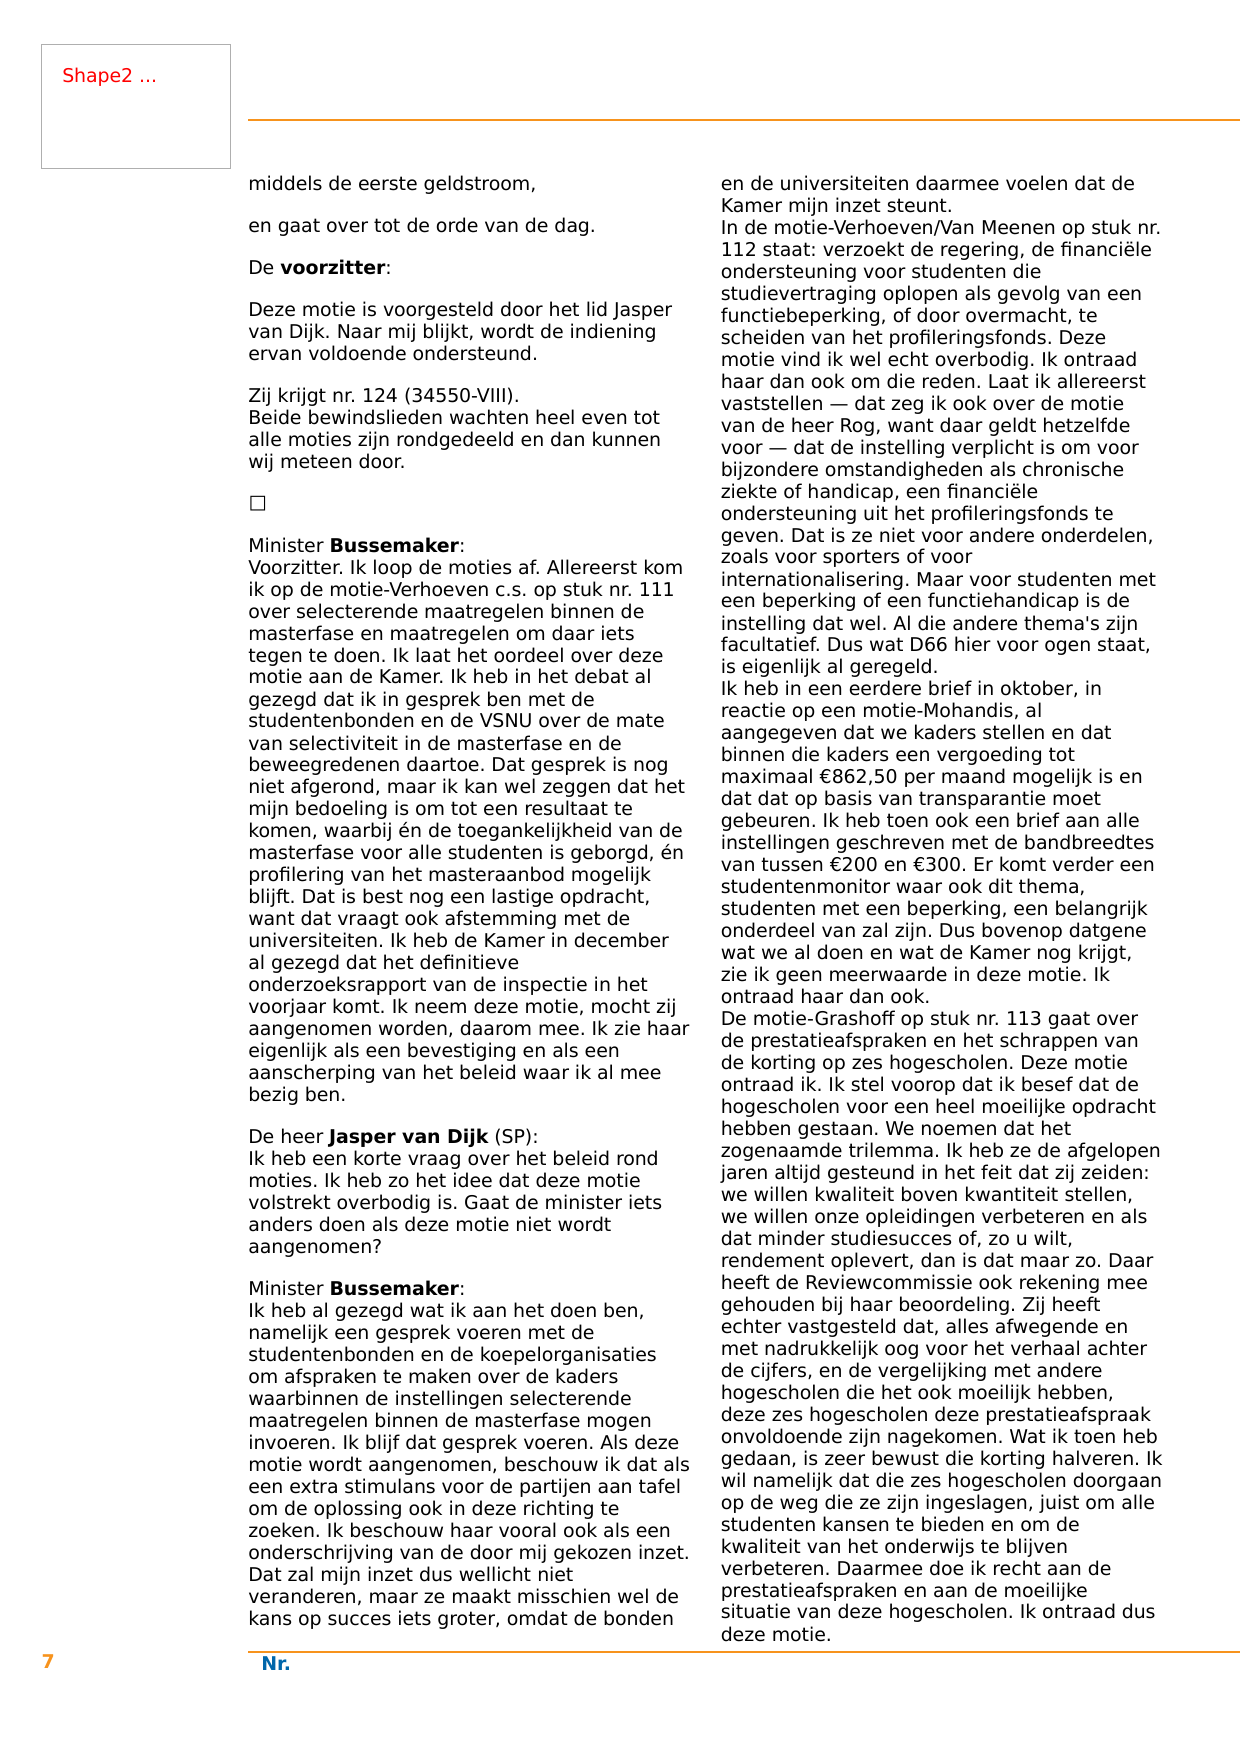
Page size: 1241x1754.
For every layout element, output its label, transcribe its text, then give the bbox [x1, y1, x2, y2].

text Ik heb in een eerdere brief in oktober, in reactie op een motie-Mohandis, al aangegeven dat we kaders stellen en dat binnen die kaders een vergoeding tot maximaal €862,50 per maand mogelijk is en dat dat op basis van transparantie moet gebeuren. Ik heb toen ook een brief aan alle instellingen geschreven met de bandbreedtes van tussen €200 en €300. Er komt verder een studentenmonitor waar ook dit thema, studenten met een beperking, een belangrijk onderdeel van zal zijn. Dus bovenop datgene wat we al doen en wat de Kamer nog krijgt, zie ik geen meerwaarde in deze motie. Ik ontraad haar dan ook. [721, 678, 1163, 1008]
text De voorzitter: [248, 257, 691, 279]
text middels de eerste geldstroom, [248, 173, 691, 195]
text Zij krijgt nr. 124 (34550-VIII). [248, 385, 691, 407]
text Ik heb al gezegd wat ik aan het doen ben, namelijk een gesprek voeren met de studentenbonden en de koepelorganisaties om afspraken te maken over de kaders waarbinnen de instellingen selecterende maatregelen binnen de masterfase mogen invoeren. Ik blijf dat gesprek voeren. Als deze motie wordt aangenomen, beschouw ik dat als een extra stimulans voor de partijen aan tafel om de oplossing ook in deze richting te zoeken. Ik beschouw haar vooral ook als een onderschrijving van de door mij gekozen inzet. Dat zal mijn inzet dus wellicht niet veranderen, maar ze maakt misschien wel de kans op succes iets groter, omdat de bonden [248, 1300, 691, 1629]
text Voorzitter. Ik loop de moties af. Allereerst kom ik op de motie-Verhoeven c.s. op stuk nr. 111 over selecterende maatregelen binnen de masterfase en maatregelen om daar iets tegen te doen. Ik laat het oordeel over deze motie aan de Kamer. Ik heb in het debat al gezegd dat ik in gesprek ben met de studentenbonden en de VSNU over de mate van selectiviteit in de masterfase en de beweegredenen daartoe. Dat gesprek is nog niet afgerond, maar ik kan wel zeggen dat het mijn bedoeling is om tot een resultaat te komen, waarbij én de toegankelijkheid van de masterfase voor alle studenten is geborgd, én profilering van het masteraanbod mogelijk blijft. Dat is best nog een lastige opdracht, want dat vraagt ook afstemming met de universiteiten. Ik heb de Kamer in december al gezegd dat het definitieve onderzoeksrapport van de inspectie in het voorjaar komt. Ik neem deze motie, mocht zij aangenomen worden, daarom mee. Ik zie haar eigenlijk als een bevestiging en als een aanscherping van het beleid waar ik al mee bezig ben. [248, 557, 691, 1106]
text ⬜ [248, 493, 691, 514]
text en de universiteiten daarmee voelen dat de Kamer mijn inzet steunt. [721, 173, 1163, 217]
text De motie-Grashoff op stuk nr. 113 gaat over de prestatieafspraken en het schrappen van de korting op zes hogescholen. Deze motie ontraad ik. Ik stel voorop dat ik besef dat de hogescholen voor een heel moeilijke opdracht hebben gestaan. We noemen dat het zogenaamde trilemma. Ik heb ze de afgelopen jaren altijd gesteund in het feit dat zij zeiden: we willen kwaliteit boven kwantiteit stellen, we willen onze opleidingen verbeteren en als dat minder studiesucces of, zo u wilt, rendement oplevert, dan is dat maar zo. Daar heeft de Reviewcommissie ook rekening mee gehouden bij haar beoordeling. Zij heeft echter vastgesteld dat, alles afwegende en met nadrukkelijk oog voor het verhaal achter de cijfers, en de vergelijking met andere hogescholen die het ook moeilijk hebben, deze zes hogescholen deze prestatieafspraak onvoldoende zijn nagekomen. Wat ik toen heb gedaan, is zeer bewust die korting halveren. Ik wil namelijk dat die zes hogescholen doorgaan op de weg die ze zijn ingeslagen, juist om alle studenten kansen te bieden en om de kwaliteit van het onderwijs te blijven verbeteren. Daarmee doe ik recht aan de prestatieafspraken en aan de moeilijke situatie van deze hogescholen. Ik ontraad dus deze motie. [721, 1008, 1163, 1645]
text Beide bewindslieden wachten heel even tot alle moties zijn rondgedeeld en dan kunnen wij meteen door. [248, 407, 691, 473]
text In de motie-Verhoeven/Van Meenen op stuk nr. 112 staat: verzoekt de regering, de financiële ondersteuning voor studenten die studievertraging oplopen als gevolg van een functiebeperking, of door overmacht, te scheiden van het profileringsfonds. Deze motie vind ik wel echt overbodig. Ik ontraad haar dan ook om die reden. Laat ik allereerst vaststellen — dat zeg ik ook over de motie van de heer Rog, want daar geldt hetzelfde voor — dat de instelling verplicht is om voor bijzondere omstandigheden als chronische ziekte of handicap, een financiële ondersteuning uit het profileringsfonds te geven. Dat is ze niet voor andere onderdelen, zoals voor sporters of voor internationalisering. Maar voor studenten met een beperking of een functiehandicap is de instelling dat wel. Al die andere thema's zijn facultatief. Dus wat D66 hier voor ogen staat, is eigenlijk al geregeld. [721, 217, 1163, 678]
text Ik heb een korte vraag over het beleid rond moties. Ik heb zo het idee dat deze motie volstrekt overbodig is. Gaat de minister iets anders doen als deze motie niet wordt aangenomen? [248, 1148, 691, 1258]
text Minister Bussemaker: [248, 534, 691, 557]
text Deze motie is voorgesteld door het lid Jasper van Dijk. Naar mij blijkt, wordt de indiening ervan voldoende ondersteund. [248, 299, 691, 365]
text Minister Bussemaker: [248, 1278, 691, 1300]
text en gaat over tot de orde van de dag. [248, 215, 691, 237]
text De heer Jasper van Dijk (SP): [248, 1126, 691, 1148]
